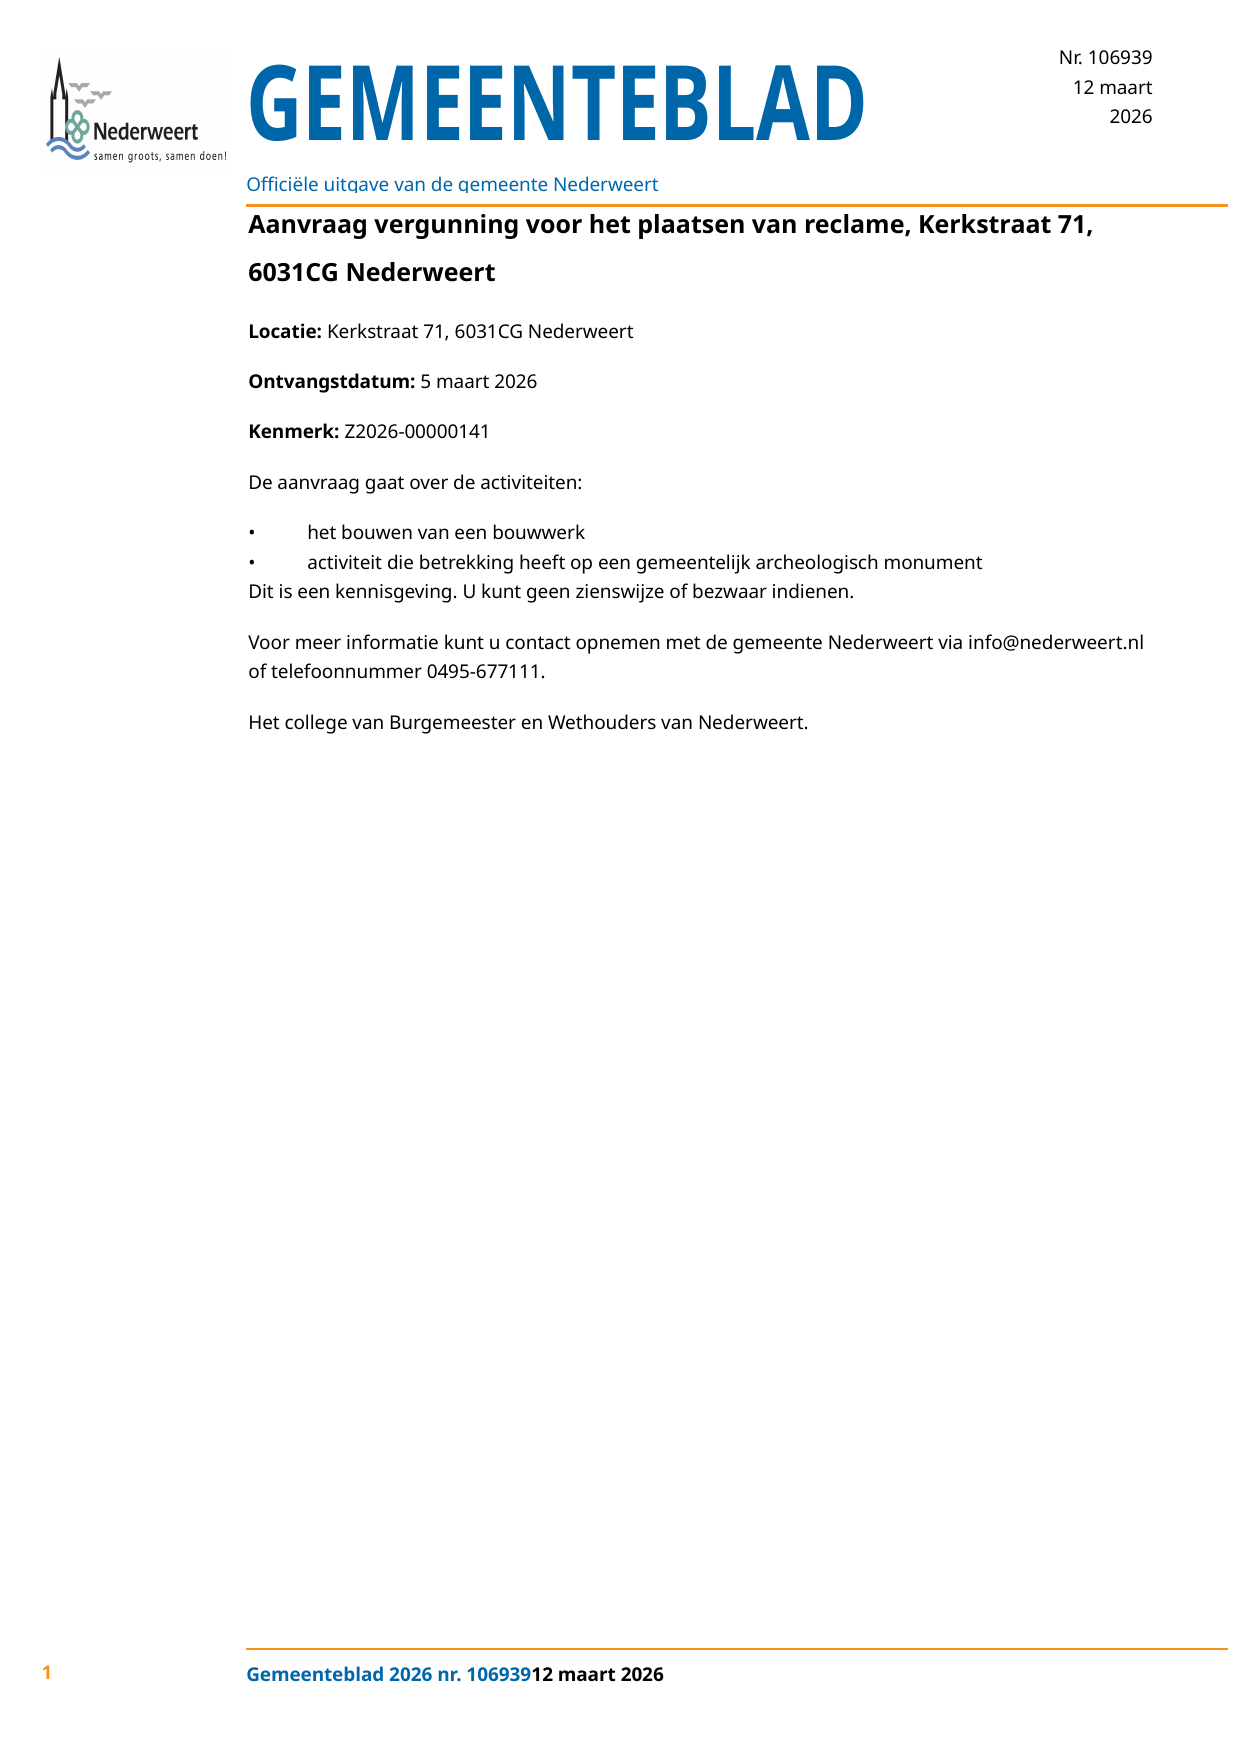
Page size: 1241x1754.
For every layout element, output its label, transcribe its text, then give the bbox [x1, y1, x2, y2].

text Voor meer informatie kunt u contact opnemen met de gemeente Nederweert via info@nederweert.nl of telefoonnummer 0495-677111. [248, 629, 1152, 684]
picture [41, 47, 231, 172]
list activiteit die betrekking heeft op een gemeentelijk archeologisch monument [248, 549, 1152, 575]
text De aanvraag gaat over de activiteiten: [248, 469, 1152, 495]
text Aanvraag vergunning voor het plaatsen van reclame, Kerkstraat 71, 6031CG Nederweert [248, 207, 1152, 288]
text Ontvangstdatum: 5 maart 2026 [248, 368, 1152, 394]
text Het college van Burgemeester en Wethouders van Nederweert. [248, 709, 1152, 735]
text Locatie: Kerkstraat 71, 6031CG Nederweert [248, 318, 1152, 344]
list het bouwen van een bouwwerk [248, 519, 1152, 545]
text Dit is een kennisgeving. U kunt geen zienswijze of bezwaar indienen. [248, 579, 1152, 604]
text Kenmerk: Z2026-00000141 [248, 419, 1152, 444]
